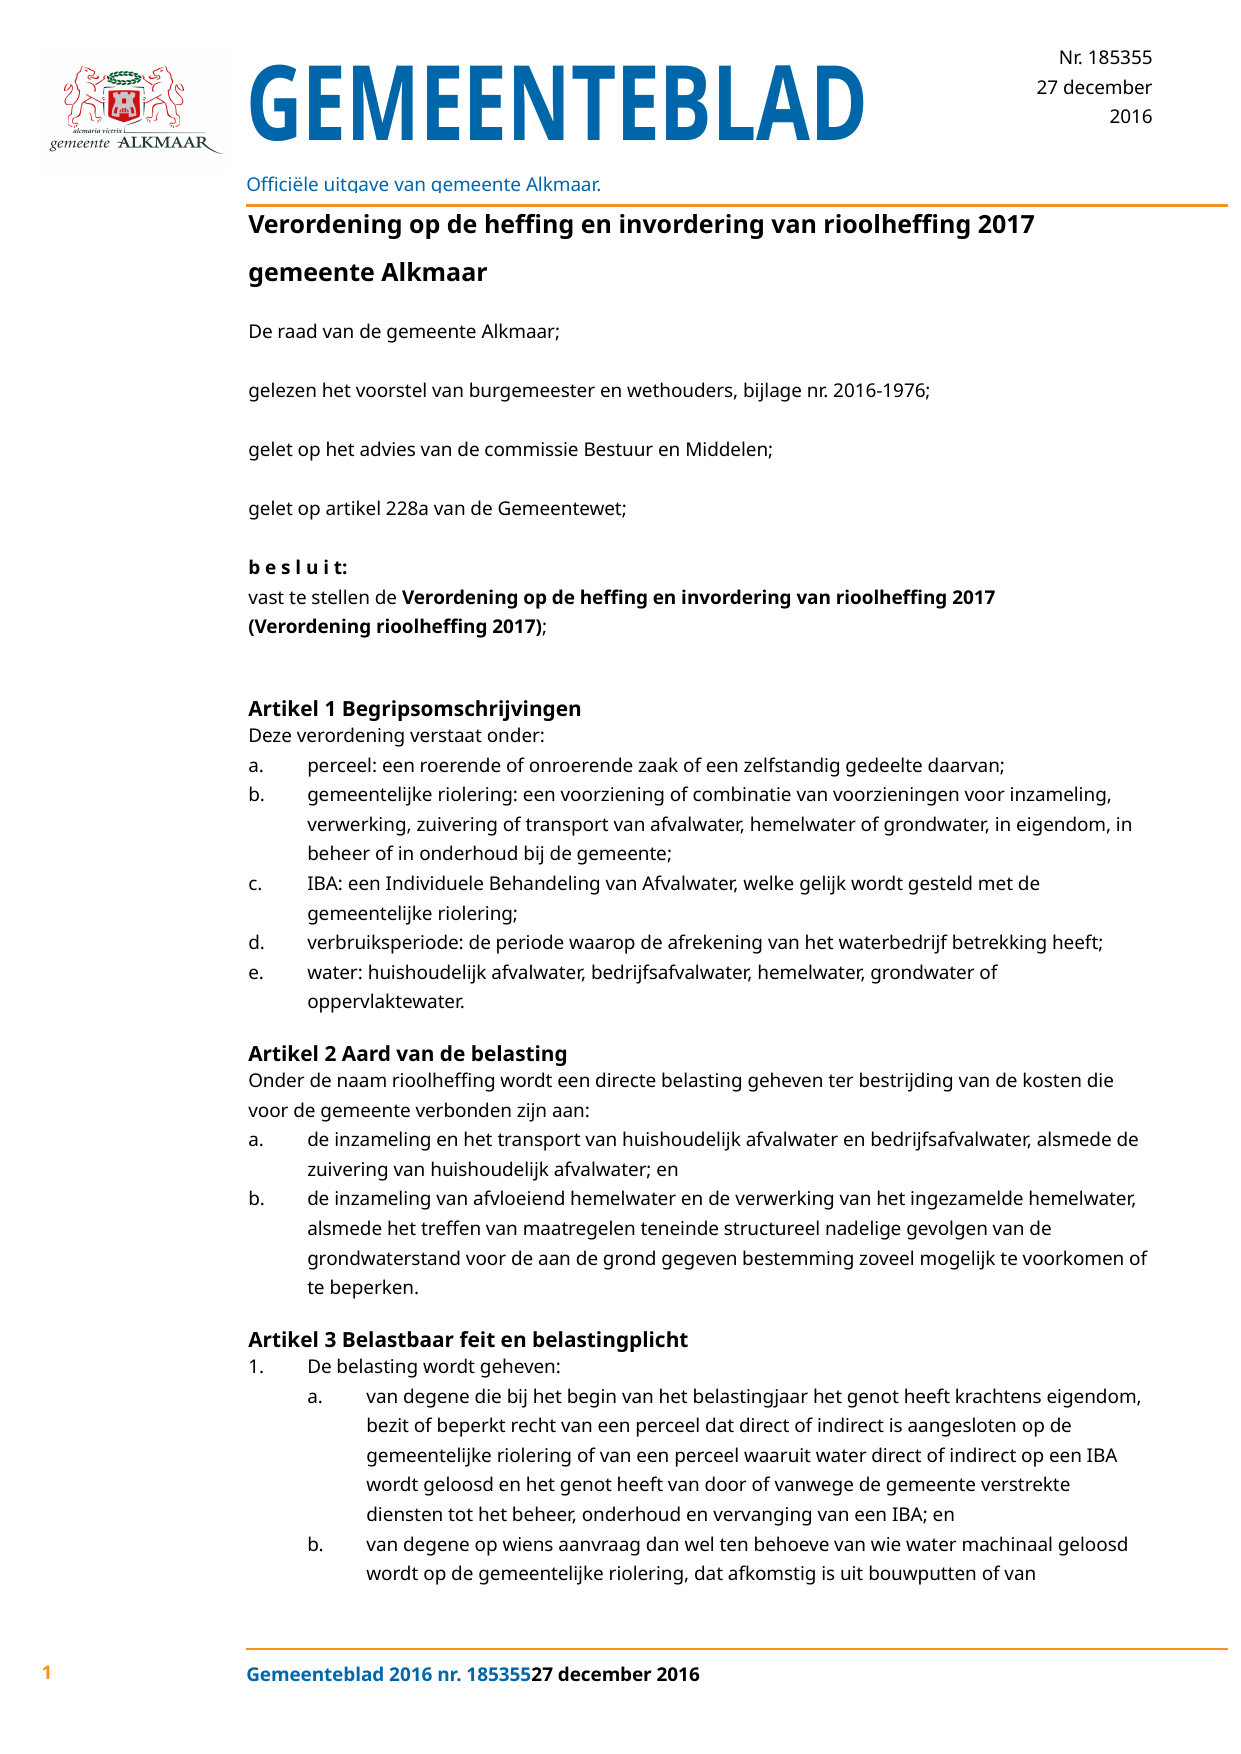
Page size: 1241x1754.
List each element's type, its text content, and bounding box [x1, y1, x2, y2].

text b e s l u i t: [248, 554, 1152, 580]
text Verordening op de heffing en invordering van rioolheffing 2017 gemeente Alkmaar [248, 207, 1152, 288]
list IBA: een Individuele Behandeling van Afvalwater, welke gelijk wordt gesteld met de gemeentelijke riolering; [248, 870, 1152, 925]
text Artikel 3 Belastbaar feit en belastingplicht [248, 1325, 1152, 1353]
text Artikel 2 Aard van de belasting [248, 1039, 1152, 1067]
list de inzameling en het transport van huishoudelijk afvalwater en bedrijfsafvalwater, alsmede de zuivering van huishoudelijk afvalwater; en [248, 1126, 1152, 1182]
list van degene op wiens aanvraag dan wel ten behoeve van wie water machinaal geloosd wordt op de gemeentelijke riolering, dat afkomstig is uit bouwputten of van [307, 1531, 1152, 1586]
list gemeentelijke riolering: een voorziening of combinatie van voorzieningen voor inzameling, verwerking, zuivering of transport van afvalwater, hemelwater of grondwater, in eigendom, in beheer of in onderhoud bij de gemeente; [248, 781, 1152, 866]
list water: huishoudelijk afvalwater, bedrijfsafvalwater, hemelwater, grondwater of oppervlaktewater. [248, 959, 1152, 1014]
text gelet op artikel 228a van de Gemeentewet; [248, 495, 1152, 521]
text gelezen het voorstel van burgemeester en wethouders, bijlage nr. 2016-1976; [248, 377, 1152, 403]
text Artikel 1 Begripsomschrijvingen [248, 694, 1152, 722]
list van degene die bij het begin van het belastingjaar het genot heeft krachtens eigendom, bezit of beperkt recht van een perceel dat direct of indirect is aangesloten op de gemeentelijke riolering of van een perceel waaruit water direct of indirect op een IBA wordt geloosd en het genot heeft van door of vanwege de gemeente verstrekte diensten tot het beheer, onderhoud en vervanging van een IBA; en [307, 1383, 1152, 1527]
picture [41, 47, 231, 172]
list de inzameling van afvloeiend hemelwater en de verwerking van het ingezamelde hemelwater, alsmede het treffen van maatregelen teneinde structureel nadelige gevolgen van de grondwaterstand voor de aan de grond gegeven bestemming zoveel mogelijk te voorkomen of te beperken. [248, 1186, 1152, 1300]
text (Verordening rioolheffing 2017); [248, 614, 1152, 639]
list De belasting wordt geheven: [248, 1353, 1152, 1379]
text Onder de naam rioolheffing wordt een directe belasting geheven ter bestrijding van de kosten die voor de gemeente verbonden zijn aan: [248, 1067, 1152, 1123]
list perceel: een roerende of onroerende zaak of een zelfstandig gedeelte daarvan; [248, 752, 1152, 777]
text Deze verordening verstaat onder: [248, 722, 1152, 748]
list verbruiksperiode: de periode waarop de afrekening van het waterbedrijf betrekking heeft; [248, 929, 1152, 955]
text De raad van de gemeente Alkmaar; [248, 318, 1152, 344]
text vast te stellen de Verordening op de heffing en invordering van rioolheffing 2017 [248, 584, 1152, 610]
text gelet op het advies van de commissie Bestuur en Middelen; [248, 436, 1152, 462]
